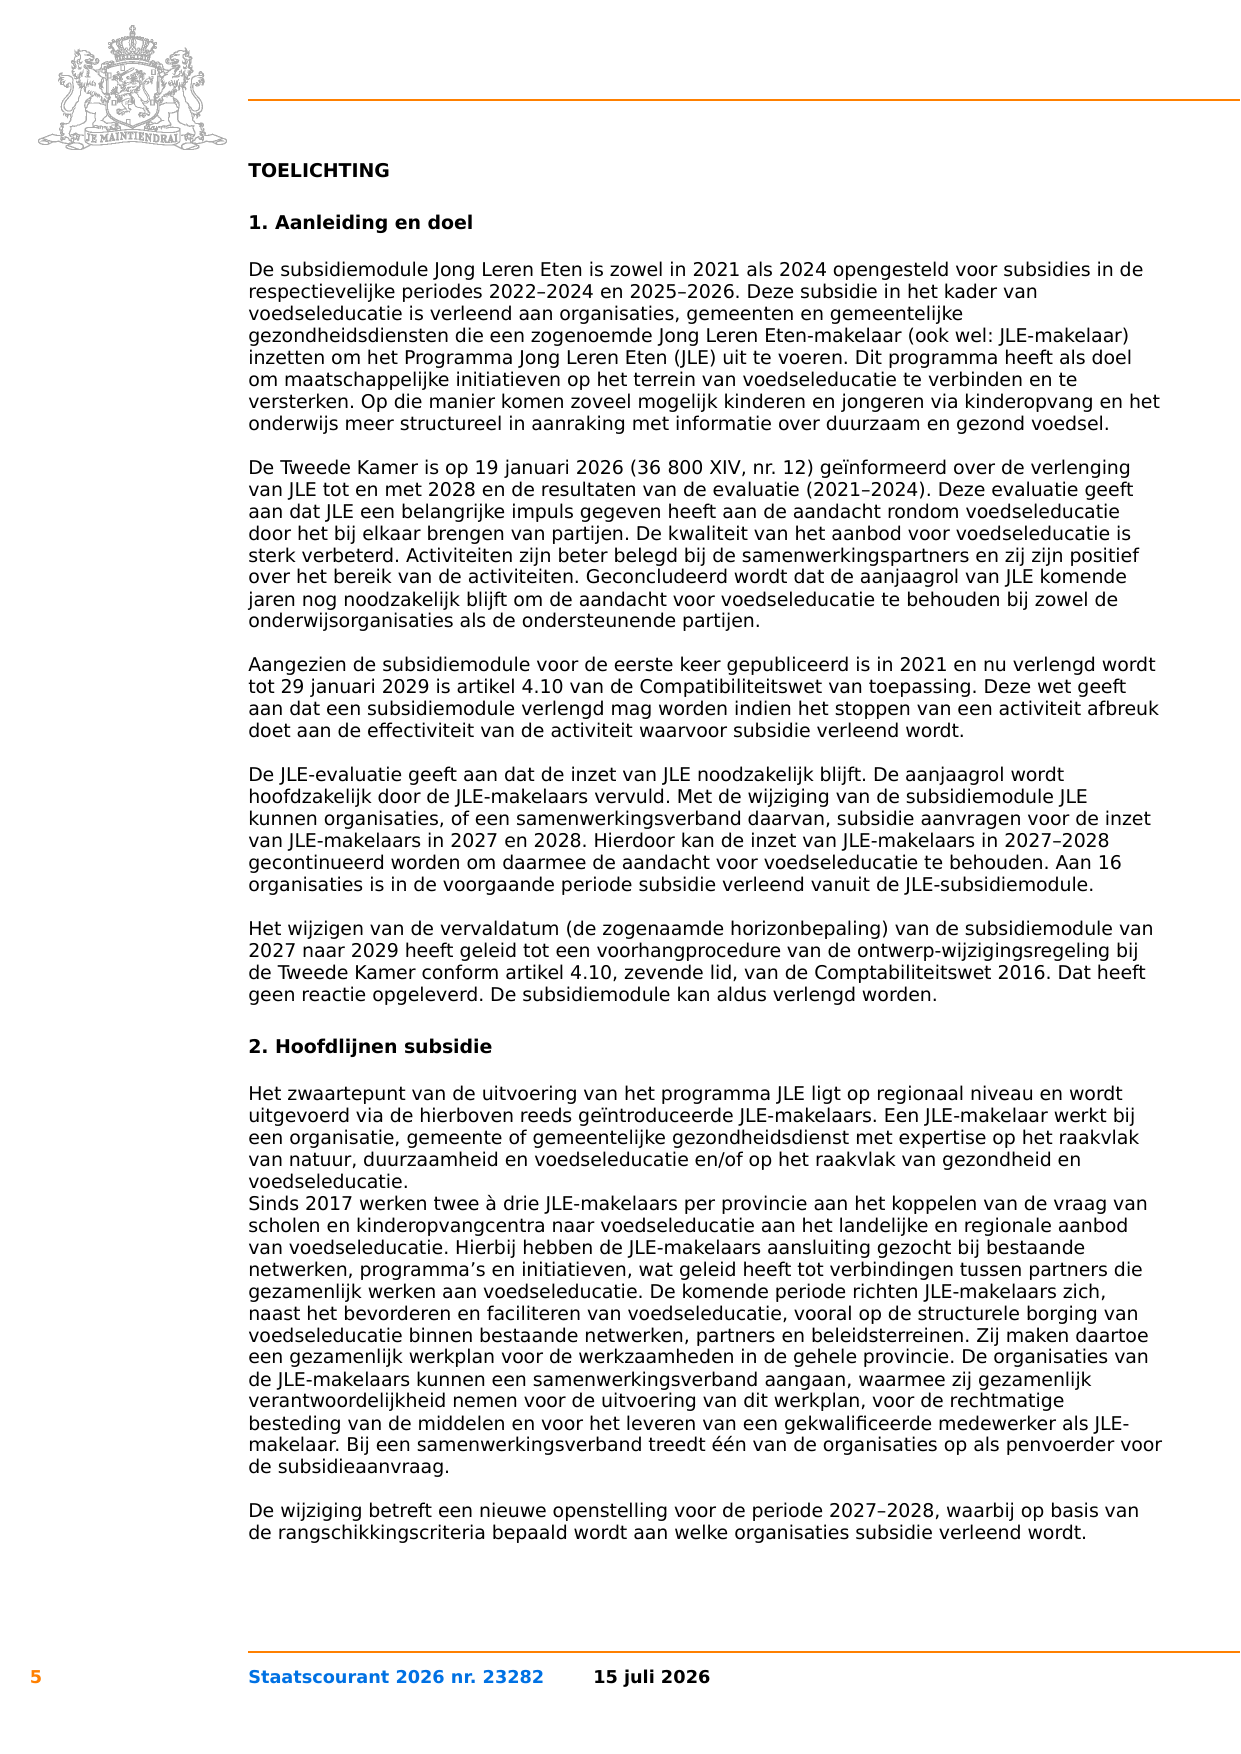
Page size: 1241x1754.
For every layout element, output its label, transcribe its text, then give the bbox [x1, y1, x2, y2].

text De Tweede Kamer is op 19 januari 2026 (36 800 XIV, nr. 12) geïnformeerd over de verlenging van JLE tot en met 2028 en de resultaten van de evaluatie (2021–2024). Deze evaluatie geeft aan dat JLE een belangrijke impuls gegeven heeft aan de aandacht rondom voedseleducatie door het bij elkaar brengen van partijen. De kwaliteit van het aanbod voor voedseleducatie is sterk verbeterd. Activiteiten zijn beter belegd bij de samenwerkingspartners en zij zijn positief over het bereik van de activiteiten. Geconcludeerd wordt dat de aanjaagrol van JLE komende jaren nog noodzakelijk blijft om de aandacht voor voedseleducatie te behouden bij zowel de onderwijsorganisaties als de ondersteunende partijen. [248, 457, 1163, 632]
picture [38, 25, 227, 150]
subtitle 1. Aanleiding en doel [248, 212, 1163, 234]
text Het zwaartepunt van de uitvoering van het programma JLE ligt op regionaal niveau en wordt uitgevoerd via de hierboven reeds geïntroduceerde JLE-makelaars. Een JLE-makelaar werkt bij een organisatie, gemeente of gemeentelijke gezondheidsdienst met expertise op het raakvlak van natuur, duurzaamheid en voedseleducatie en/of op het raakvlak van gezondheid en voedseleducatie. [248, 1083, 1163, 1193]
subtitle TOELICHTING [248, 160, 1163, 182]
text De wijziging betreft een nieuwe openstelling voor de periode 2027–2028, waarbij op basis van de rangschikkingscriteria bepaald wordt aan welke organisaties subsidie verleend wordt. [248, 1500, 1163, 1544]
text De JLE-evaluatie geeft aan dat de inzet van JLE noodzakelijk blijft. De aanjaagrol wordt hoofdzakelijk door de JLE-makelaars vervuld. Met de wijziging van de subsidiemodule JLE kunnen organisaties, of een samenwerkingsverband daarvan, subsidie aanvragen voor de inzet van JLE-makelaars in 2027 en 2028. Hierdoor kan de inzet van JLE-makelaars in 2027–2028 gecontinueerd worden om daarmee de aandacht voor voedseleducatie te behouden. Aan 16 organisaties is in de voorgaande periode subsidie verleend vanuit de JLE-subsidiemodule. [248, 764, 1163, 896]
subtitle 2. Hoofdlijnen subsidie [248, 1036, 1163, 1058]
text De subsidiemodule Jong Leren Eten is zowel in 2021 als 2024 opengesteld voor subsidies in de respectievelijke periodes 2022–2024 en 2025–2026. Deze subsidie in het kader van voedseleducatie is verleend aan organisaties, gemeenten en gemeentelijke gezondheidsdiensten die een zogenoemde Jong Leren Eten-makelaar (ook wel: JLE-makelaar) inzetten om het Programma Jong Leren Eten (JLE) uit te voeren. Dit programma heeft als doel om maatschappelijke initiatieven op het terrein van voedseleducatie te verbinden en te versterken. Op die manier komen zoveel mogelijk kinderen en jongeren via kinderopvang en het onderwijs meer structureel in aanraking met informatie over duurzaam en gezond voedsel. [248, 259, 1163, 435]
text Het wijzigen van de vervaldatum (de zogenaamde horizonbepaling) van de subsidiemodule van 2027 naar 2029 heeft geleid tot een voorhangprocedure van de ontwerp-wijzigingsregeling bij de Tweede Kamer conform artikel 4.10, zevende lid, van de Comptabiliteitswet 2016. Dat heeft geen reactie opgeleverd. De subsidiemodule kan aldus verlengd worden. [248, 918, 1163, 1006]
text Aangezien de subsidiemodule voor de eerste keer gepubliceerd is in 2021 en nu verlengd wordt tot 29 januari 2029 is artikel 4.10 van de Compatibiliteitswet van toepassing. Deze wet geeft aan dat een subsidiemodule verlengd mag worden indien het stoppen van een activiteit afbreuk doet aan de effectiviteit van de activiteit waarvoor subsidie verleend wordt. [248, 654, 1163, 742]
text Sinds 2017 werken twee à drie JLE-makelaars per provincie aan het koppelen van de vraag van scholen en kinderopvangcentra naar voedseleducatie aan het landelijke en regionale aanbod van voedseleducatie. Hierbij hebben de JLE-makelaars aansluiting gezocht bij bestaande netwerken, programma’s en initiatieven, wat geleid heeft tot verbindingen tussen partners die gezamenlijk werken aan voedseleducatie. De komende periode richten JLE-makelaars zich, naast het bevorderen en faciliteren van voedseleducatie, vooral op de structurele borging van voedseleducatie binnen bestaande netwerken, partners en beleidsterreinen. Zij maken daartoe een gezamenlijk werkplan voor de werkzaamheden in de gehele provincie. De organisaties van de JLE-makelaars kunnen een samenwerkingsverband aangaan, waarmee zij gezamenlijk verantwoordelijkheid nemen voor de uitvoering van dit werkplan, voor de rechtmatige besteding van de middelen en voor het leveren van een gekwalificeerde medewerker als JLE-makelaar. Bij een samenwerkingsverband treedt één van de organisaties op als penvoerder voor de subsidieaanvraag. [248, 1193, 1163, 1478]
